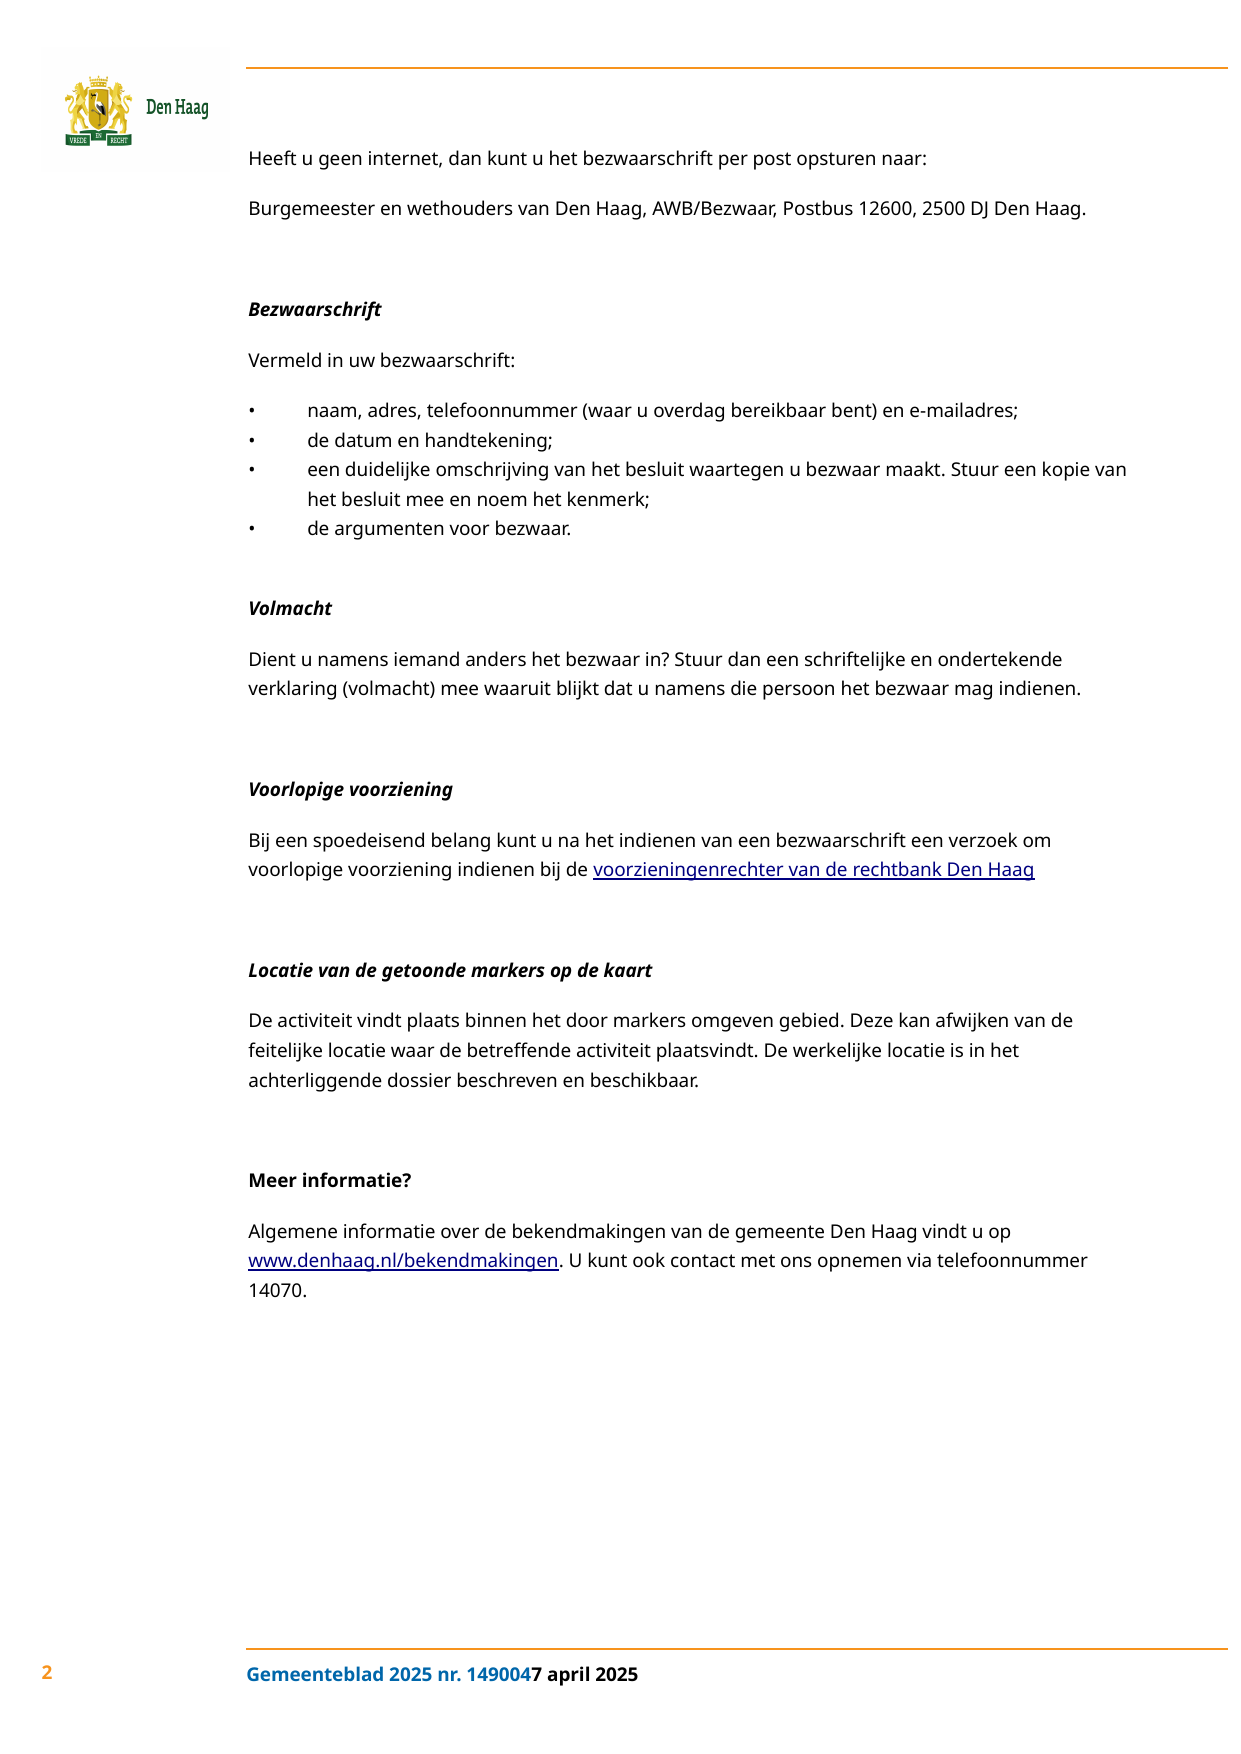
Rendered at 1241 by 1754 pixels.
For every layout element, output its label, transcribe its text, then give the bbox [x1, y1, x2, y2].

text De activiteit vindt plaats binnen het door markers omgeven gebied. Deze kan afwijken van de feitelijke locatie waar de betreffende activiteit plaatsvindt. De werkelijke locatie is in het achterliggende dossier beschreven en beschikbaar. [248, 1008, 1152, 1093]
text Burgemeester en wethouders van Den Haag, AWB/Bezwaar, Postbus 12600, 2500 DJ Den Haag. [248, 196, 1152, 221]
text Bij een spoedeisend belang kunt u na het indienen van een bezwaarschrift een verzoek om voorlopige voorziening indienen bij de voorzieningenrechter van de rechtbank Den Haag [248, 827, 1152, 882]
list de argumenten voor bezwaar. [248, 516, 1152, 541]
text Volmacht [248, 596, 1152, 621]
text Meer informatie? [248, 1168, 1152, 1193]
list een duidelijke omschrijving van het besluit waartegen u bezwaar maakt. Stuur een kopie van het besluit mee en noem het kenmerk; [248, 456, 1152, 512]
text Heeft u geen internet, dan kunt u het bezwaarschrift per post opsturen naar: [248, 145, 1152, 171]
list naam, adres, telefoonnummer (waar u overdag bereikbaar bent) en e-mailadres; [248, 397, 1152, 423]
text Bezwaarschrift [248, 296, 1152, 322]
text Vermeld in uw bezwaarschrift: [248, 347, 1152, 373]
picture [41, 47, 231, 172]
list de datum en handtekening; [248, 427, 1152, 453]
text Voorlopige voorziening [248, 776, 1152, 802]
text Locatie van de getoonde markers op de kaart [248, 957, 1152, 983]
text Algemene informatie over de bekendmakingen van de gemeente Den Haag vindt u op www.denhaag.nl/bekendmakingen. U kunt ook contact met ons opnemen via telefoonnummer 14070. [248, 1218, 1152, 1303]
text Dient u namens iemand anders het bezwaar in? Stuur dan een schriftelijke en ondertekende verklaring (volmacht) mee waaruit blijkt dat u namens die persoon het bezwaar mag indienen. [248, 646, 1152, 701]
